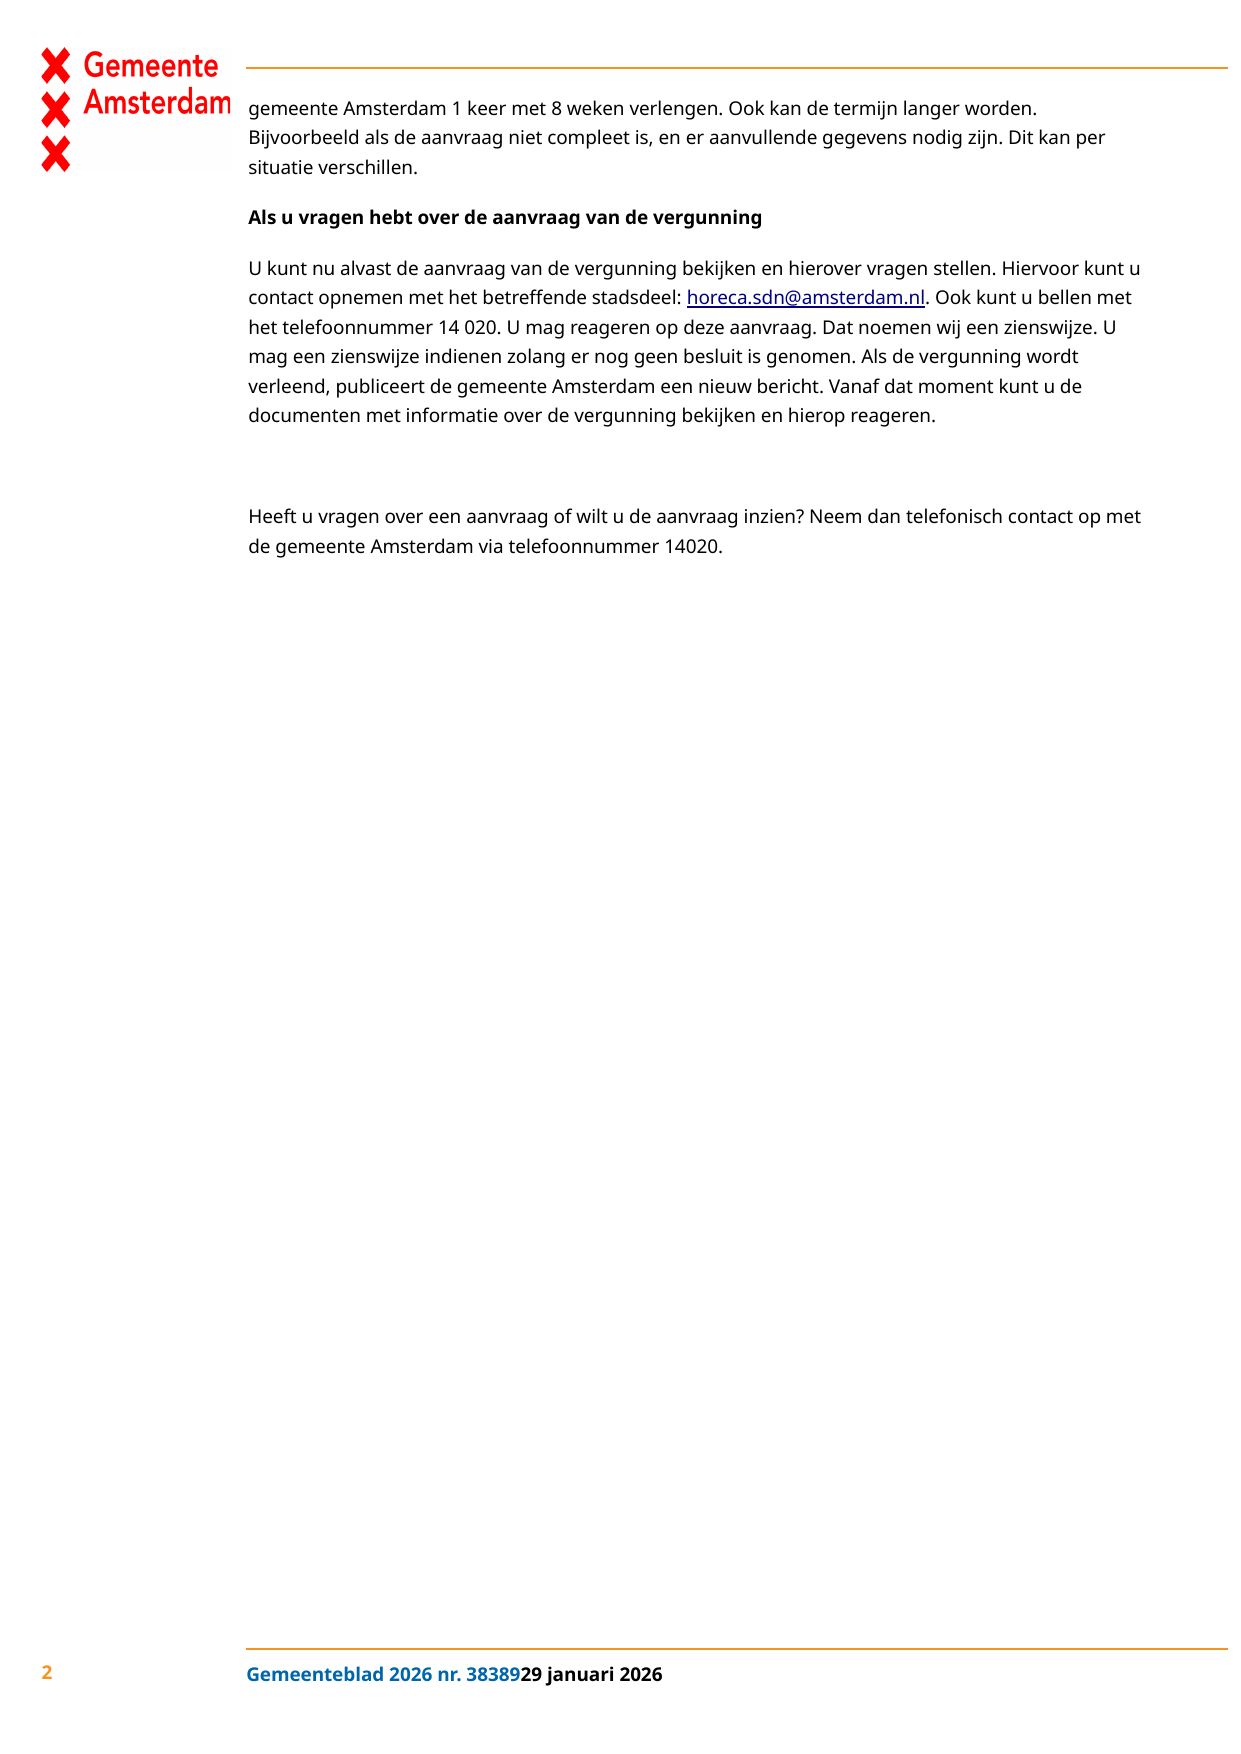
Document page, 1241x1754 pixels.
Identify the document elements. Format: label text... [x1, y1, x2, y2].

picture [41, 47, 231, 172]
text Heeft u vragen over een aanvraag of wilt u de aanvraag inzien? Neem dan telefonisch contact op met de gemeente Amsterdam via telefoonnummer 14020. [248, 503, 1152, 559]
text Als u vragen hebt over de aanvraag van de vergunning [248, 204, 1152, 230]
text gemeente Amsterdam 1 keer met 8 weken verlengen. Ook kan de termijn langer worden. Bijvoorbeeld als de aanvraag niet compleet is, en er aanvullende gegevens nodig zijn. Dit kan per situatie verschillen. [248, 95, 1152, 180]
text U kunt nu alvast de aanvraag van de vergunning bekijken en hierover vragen stellen. Hiervoor kunt u contact opnemen met het betreffende stadsdeel: horeca.sdn@amsterdam.nl. Ook kunt u bellen met het telefoonnummer 14 020. U mag reageren op deze aanvraag. Dat noemen wij een zienswijze. U mag een zienswijze indienen zolang er nog geen besluit is genomen. Als de vergunning wordt verleend, publiceert de gemeente Amsterdam een nieuw bericht. Vanaf dat moment kunt u de documenten met informatie over de vergunning bekijken en hierop reageren. [248, 255, 1152, 428]
